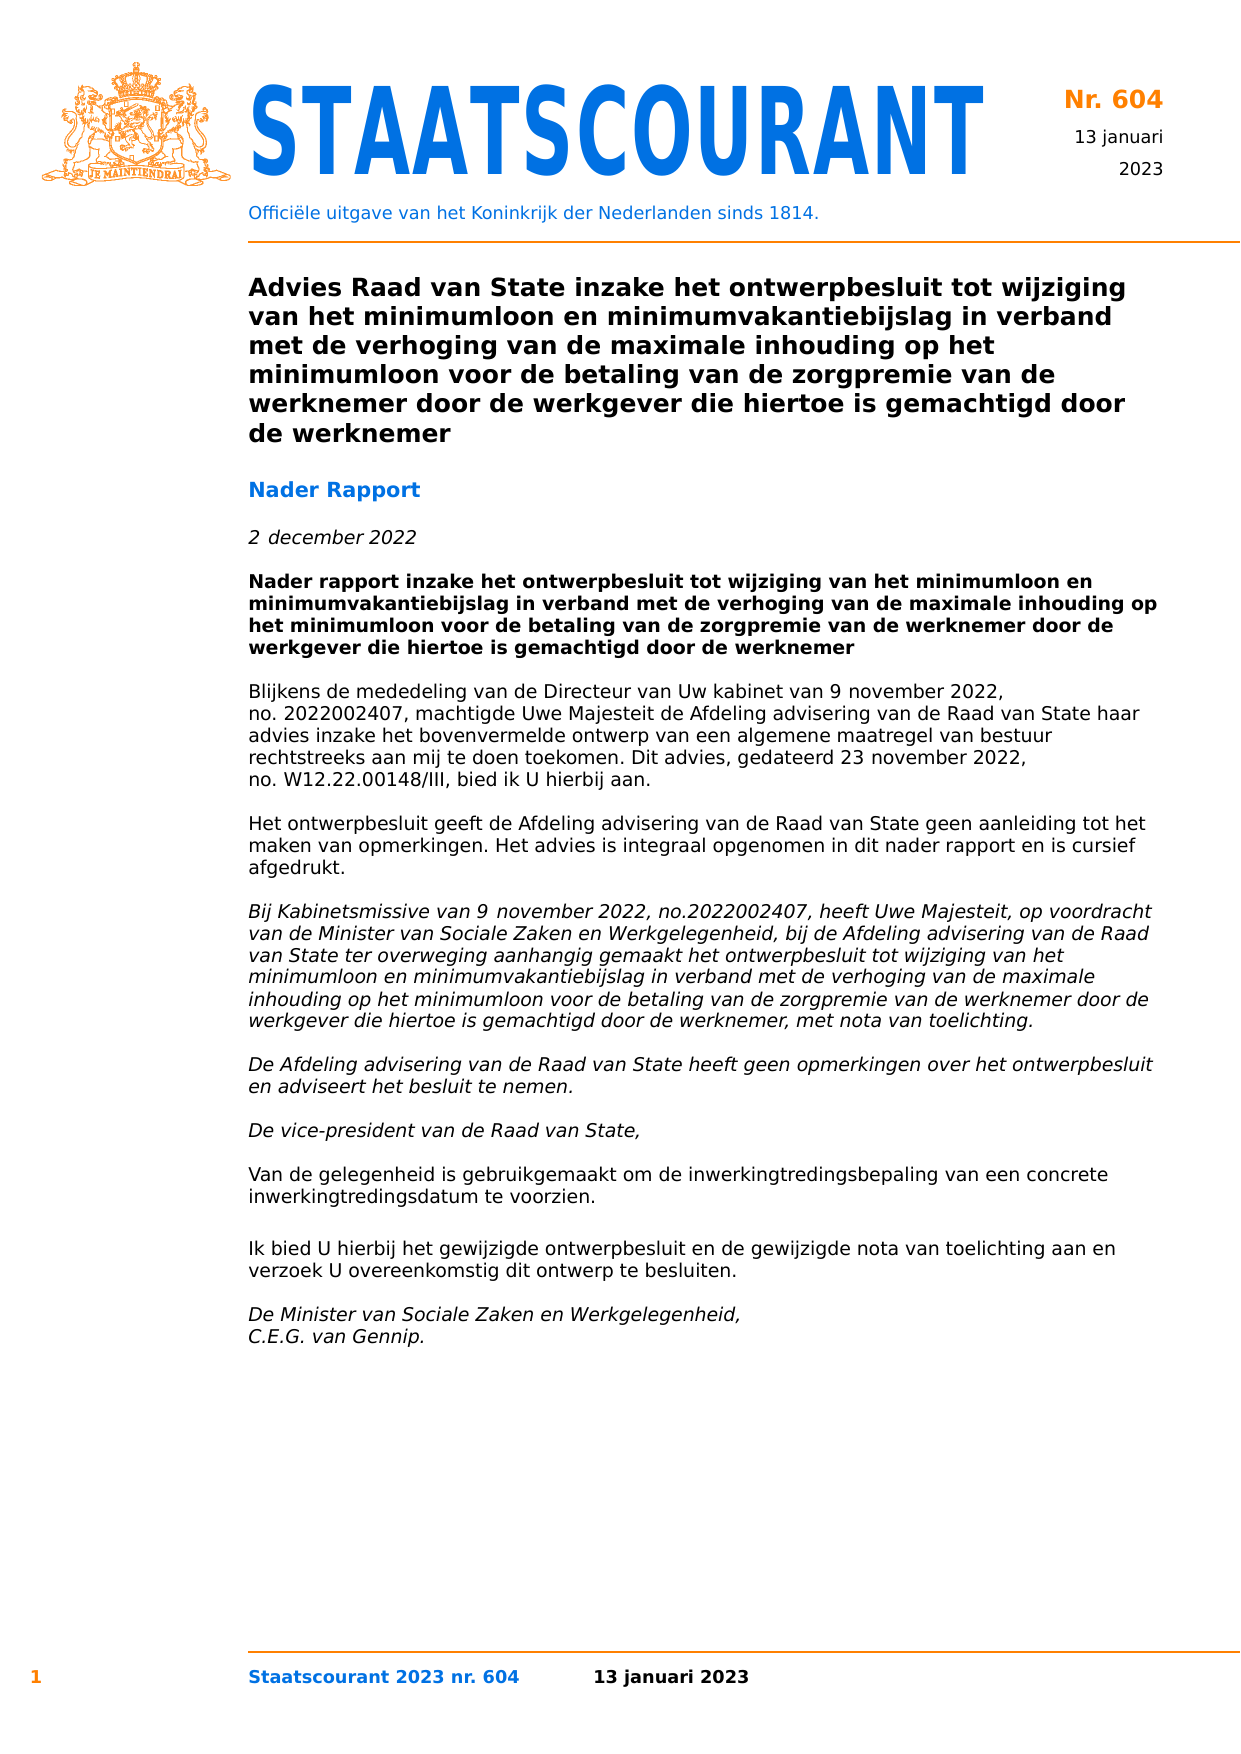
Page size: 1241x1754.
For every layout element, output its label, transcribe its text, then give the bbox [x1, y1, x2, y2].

subtitle Advies Raad van State inzake het ontwerpbesluit tot wijziging van het minimumloon en minimumvakantiebijslag in verband met de verhoging van de maximale inhouding op het minimumloon voor de betaling van de zorgpremie van de werknemer door de werkgever die hiertoe is gemachtigd door de werknemer [248, 273, 1163, 448]
subtitle Nader Rapport [248, 478, 1163, 502]
table_cell 2023 [998, 153, 1240, 203]
text 2 december 2022 [248, 527, 1163, 549]
table_header Nr. 604 [998, 62, 1240, 121]
text Bij Kabinetsmissive van 9 november 2022, no.2022002407, heeft Uwe Majesteit, op voordracht van de Minister van Sociale Zaken en Werkgelegenheid, bij de Afdeling advisering van de Raad van State ter overweging aanhangig gemaakt het ontwerpbesluit tot wijziging van het minimumloon en minimumvakantiebijslag in verband met de verhoging van de maximale inhouding op het minimumloon voor de betaling van de zorgpremie van de werknemer door de werkgever die hiertoe is gemachtigd door de werknemer, met nota van toelichting. [248, 901, 1163, 1032]
table_header STAATSCOURANT [248, 62, 998, 203]
text De Minister van Sociale Zaken en Werkgelegenheid, C.E.G. van Gennip. [248, 1304, 1163, 1348]
table_cell Officiële uitgave van het Koninkrijk der Nederlanden sinds 1814. [248, 203, 1240, 241]
text De vice-president van de Raad van State, [248, 1120, 1163, 1142]
text Blijkens de mededeling van de Directeur van Uw kabinet van 9 november 2022, no. 2022002407, machtigde Uwe Majesteit de Afdeling advisering van de Raad van State haar advies inzake het bovenvermelde ontwerp van een algemene maatregel van bestuur rechtstreeks aan mij te doen toekomen. Dit advies, gedateerd 23 november 2022, no. W12.22.00148/III, bied ik U hierbij aan. [248, 681, 1163, 791]
text Nader rapport inzake het ontwerpbesluit tot wijziging van het minimumloon en minimumvakantiebijslag in verband met de verhoging van de maximale inhouding op het minimumloon voor de betaling van de zorgpremie van de werknemer door de werkgever die hiertoe is gemachtigd door de werknemer [248, 571, 1163, 659]
text Van de gelegenheid is gebruikgemaakt om de inwerkingtredingsbepaling van een concrete inwerkingtredingsdatum te voorzien. [248, 1164, 1163, 1208]
text Ik bied U hierbij het gewijzigde ontwerpbesluit en de gewijzigde nota van toelichting aan en verzoek U overeenkomstig dit ontwerp te besluiten. [248, 1238, 1163, 1282]
picture [41, 62, 231, 186]
text Het ontwerpbesluit geeft de Afdeling advisering van de Raad van State geen aanleiding tot het maken van opmerkingen. Het advies is integraal opgenomen in dit nader rapport en is cursief afgedrukt. [248, 813, 1163, 879]
table_header [25, 62, 248, 241]
table_cell 13 januari [998, 121, 1240, 153]
text De Afdeling advisering van de Raad van State heeft geen opmerkingen over het ontwerpbesluit en adviseert het besluit te nemen. [248, 1054, 1163, 1098]
